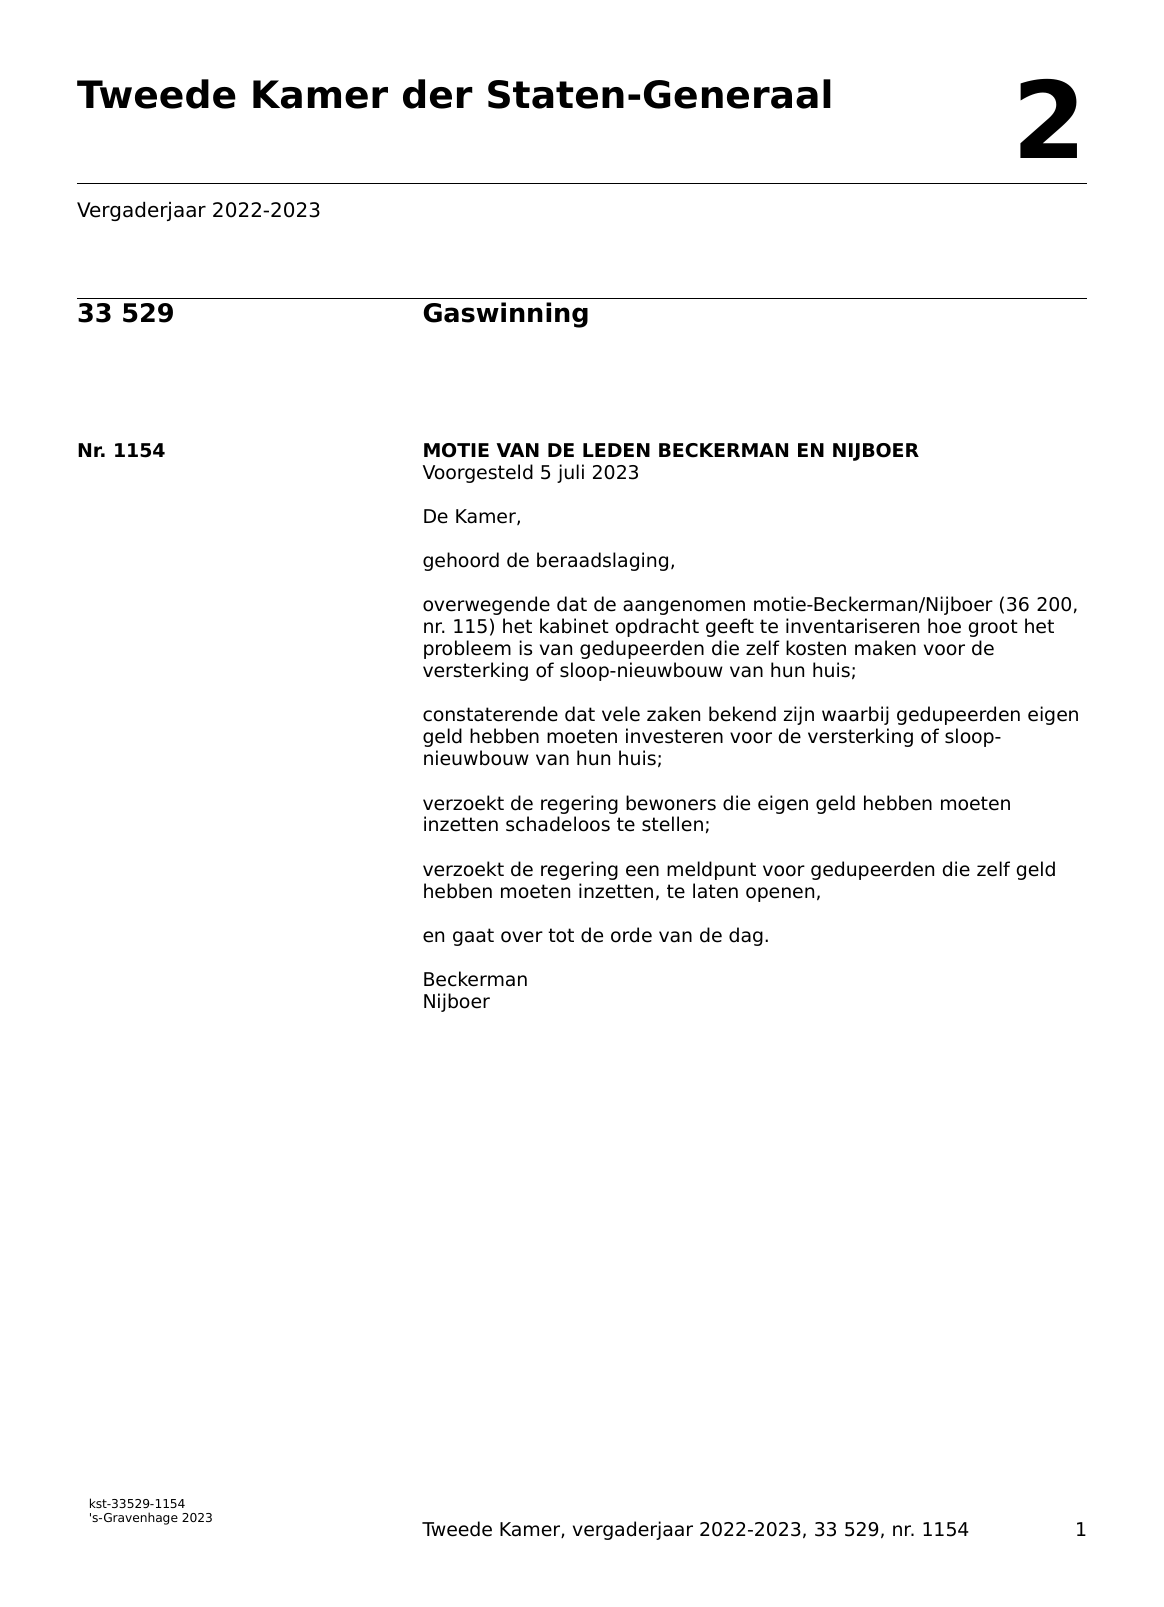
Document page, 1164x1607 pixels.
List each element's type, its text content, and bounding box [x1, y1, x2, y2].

subtitle Nr. 1154 MOTIE VAN DE LEDEN BECKERMAN EN NIJBOER [77, 440, 1087, 462]
text verzoekt de regering een meldpunt voor gedupeerden die zelf geld hebben moeten inzetten, te laten openen, [422, 858, 1087, 902]
text constaterende dat vele zaken bekend zijn waarbij gedupeerden eigen geld hebben moeten investeren voor de versterking of sloop-nieuwbouw van hun huis; [422, 704, 1087, 770]
text gehoord de beraadslaging, [422, 550, 1087, 572]
table_cell Vergaderjaar 2022-2023 [77, 184, 1087, 298]
text Beckerman [422, 969, 1087, 991]
text Nijboer [422, 991, 1087, 1013]
table_header Tweede Kamer der Staten-Generaal [77, 59, 886, 183]
subtitle 33 529 Gaswinning [77, 299, 1087, 329]
text overwegende dat de aangenomen motie-Beckerman/Nijboer (36 200, nr. 115) het kabinet opdracht geeft te inventariseren hoe groot het probleem is van gedupeerden die zelf kosten maken voor de versterking of sloop-nieuwbouw van hun huis; [422, 594, 1087, 682]
text verzoekt de regering bewoners die eigen geld hebben moeten inzetten schadeloos te stellen; [422, 792, 1087, 836]
text en gaat over tot de orde van de dag. [422, 925, 1087, 947]
text Voorgesteld 5 juli 2023 [422, 462, 1087, 484]
table_header 2 [886, 59, 1087, 183]
text 's-Gravenhage 2023 [88, 1511, 323, 1525]
text De Kamer, [422, 506, 1087, 528]
text kst-33529-1154 [88, 1497, 323, 1511]
